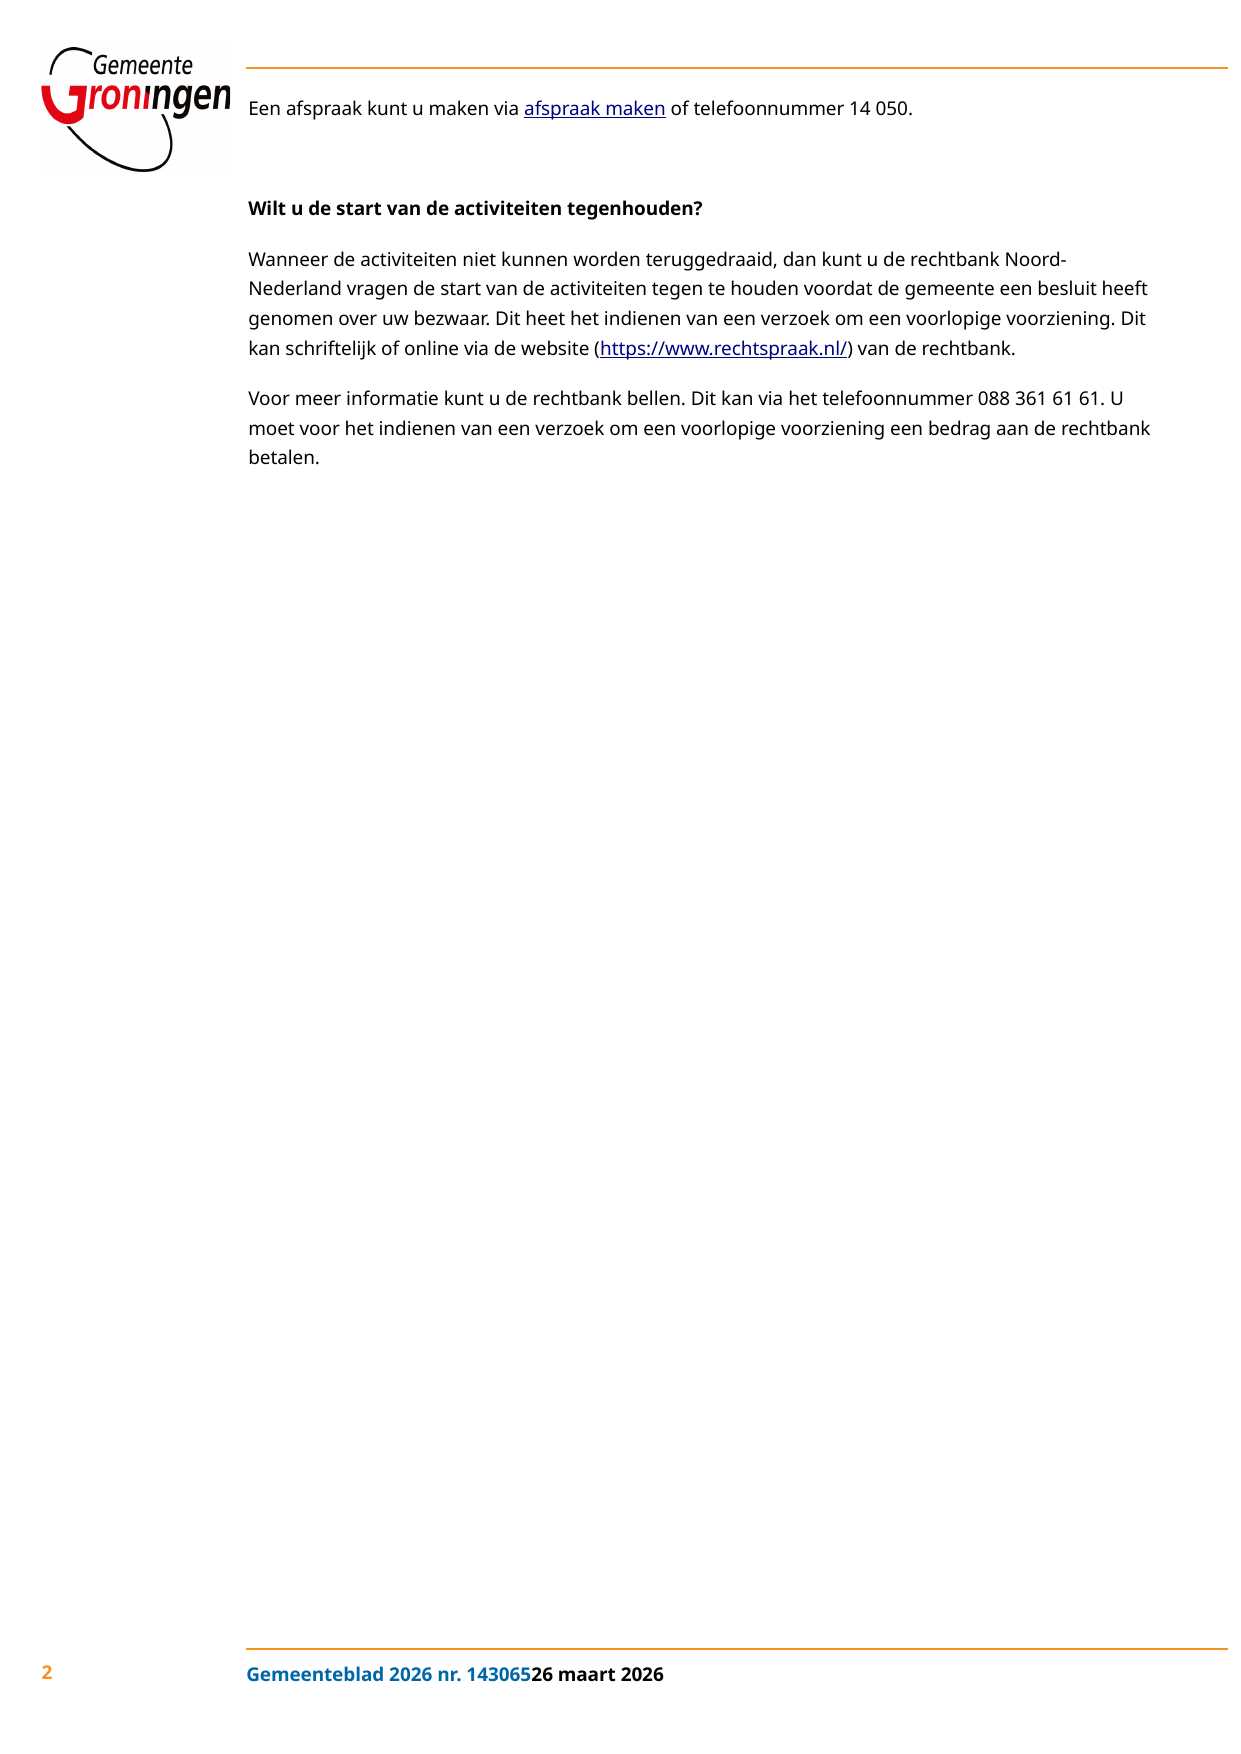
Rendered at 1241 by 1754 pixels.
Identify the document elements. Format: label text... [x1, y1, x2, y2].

picture [41, 47, 231, 172]
text Een afspraak kunt u maken via afspraak maken of telefoonnummer 14 050. [248, 95, 1152, 121]
text Wanneer de activiteiten niet kunnen worden teruggedraaid, dan kunt u de rechtbank Noord-Nederland vragen de start van de activiteiten tegen te houden voordat de gemeente een besluit heeft genomen over uw bezwaar. Dit heet het indienen van een verzoek om een voorlopige voorziening. Dit kan schriftelijk of online via de website (https://www.rechtspraak.nl/) van de rechtbank. [248, 246, 1152, 361]
text Wilt u de start van de activiteiten tegenhouden? [248, 196, 1152, 221]
text Voor meer informatie kunt u de rechtbank bellen. Dit kan via het telefoonnummer 088 361 61 61. U moet voor het indienen van een verzoek om een voorlopige voorziening een bedrag aan de rechtbank betalen. [248, 385, 1152, 470]
